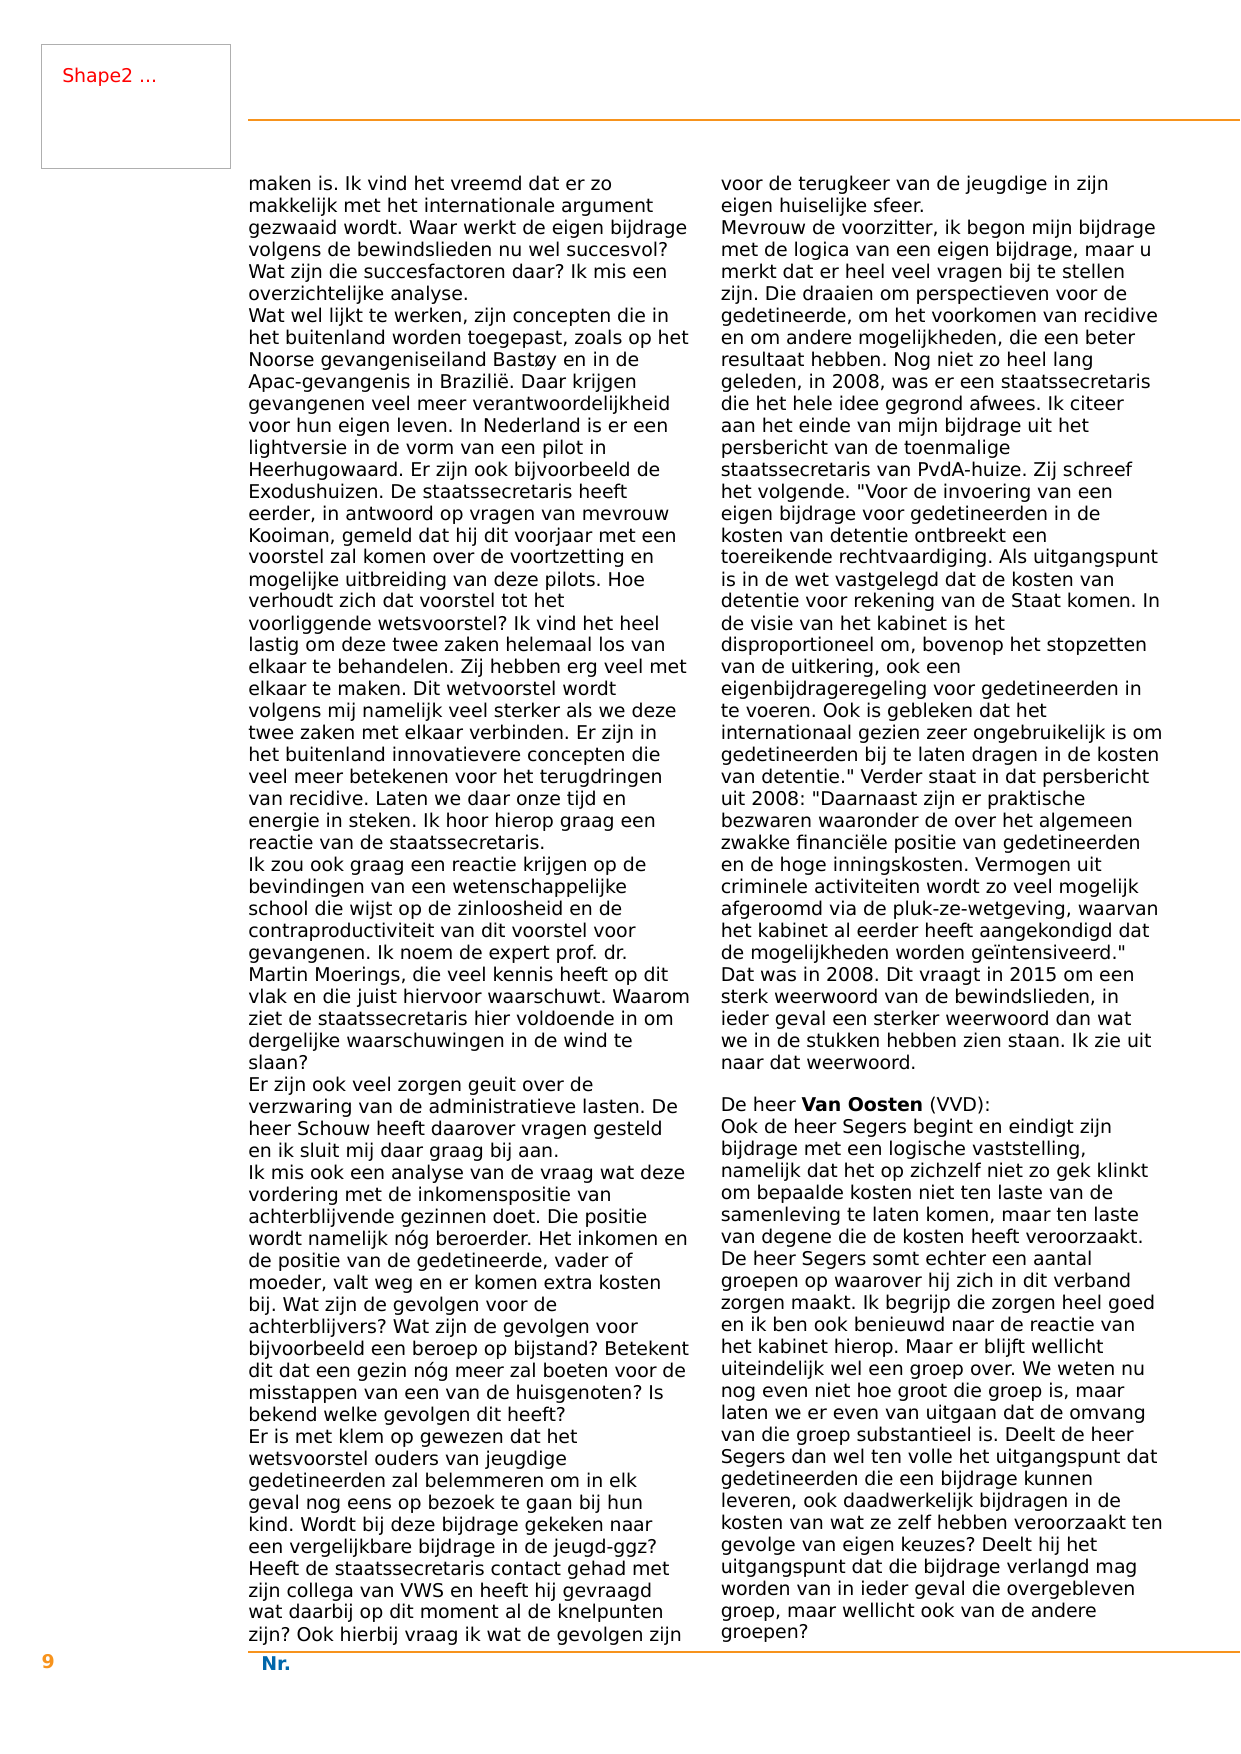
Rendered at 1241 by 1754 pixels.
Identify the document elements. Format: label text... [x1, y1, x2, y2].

text Ik zou ook graag een reactie krijgen op de bevindingen van een wetenschappelijke school die wijst op de zinloosheid en de contraproductiviteit van dit voorstel voor gevangenen. Ik noem de expert prof. dr. Martin Moerings, die veel kennis heeft op dit vlak en die juist hiervoor waarschuwt. Waarom ziet de staatssecretaris hier voldoende in om dergelijke waarschuwingen in de wind te slaan? [248, 854, 691, 1074]
text Er zijn ook veel zorgen geuit over de verzwaring van de administratieve lasten. De heer Schouw heeft daarover vragen gesteld en ik sluit mij daar graag bij aan. [248, 1074, 691, 1162]
text Ook de heer Segers begint en eindigt zijn bijdrage met een logische vaststelling, namelijk dat het op zichzelf niet zo gek klinkt om bepaalde kosten niet ten laste van de samenleving te laten komen, maar ten laste van degene die de kosten heeft veroorzaakt. De heer Segers somt echter een aantal groepen op waarover hij zich in dit verband zorgen maakt. Ik begrijp die zorgen heel goed en ik ben ook benieuwd naar de reactie van het kabinet hierop. Maar er blijft wellicht uiteindelijk wel een groep over. We weten nu nog even niet hoe groot die groep is, maar laten we er even van uitgaan dat de omvang van die groep substantieel is. Deelt de heer Segers dan wel ten volle het uitgangspunt dat gedetineerden die een bijdrage kunnen leveren, ook daadwerkelijk bijdragen in de kosten van wat ze zelf hebben veroorzaakt ten gevolge van eigen keuzes? Deelt hij het uitgangspunt dat die bijdrage verlangd mag worden van in ieder geval die overgebleven groep, maar wellicht ook van de andere groepen? [721, 1116, 1163, 1643]
text maken is. Ik vind het vreemd dat er zo makkelijk met het internationale argument gezwaaid wordt. Waar werkt de eigen bijdrage volgens de bewindslieden nu wel succesvol? Wat zijn die succesfactoren daar? Ik mis een overzichtelijke analyse. [248, 173, 691, 305]
text Mevrouw de voorzitter, ik begon mijn bijdrage met de logica van een eigen bijdrage, maar u merkt dat er heel veel vragen bij te stellen zijn. Die draaien om perspectieven voor de gedetineerde, om het voorkomen van recidive en om andere mogelijkheden, die een beter resultaat hebben. Nog niet zo heel lang geleden, in 2008, was er een staatssecretaris die het hele idee gegrond afwees. Ik citeer aan het einde van mijn bijdrage uit het persbericht van de toenmalige staatssecretaris van PvdA-huize. Zij schreef het volgende. "Voor de invoering van een eigen bijdrage voor gedetineerden in de kosten van detentie ontbreekt een toereikende rechtvaardiging. Als uitgangspunt is in de wet vastgelegd dat de kosten van detentie voor rekening van de Staat komen. In de visie van het kabinet is het disproportioneel om, bovenop het stopzetten van de uitkering, ook een eigenbijdrageregeling voor gedetineerden in te voeren. Ook is gebleken dat het internationaal gezien zeer ongebruikelijk is om gedetineerden bij te laten dragen in de kosten van detentie." Verder staat in dat persbericht uit 2008: "Daarnaast zijn er praktische bezwaren waaronder de over het algemeen zwakke financiële positie van gedetineerden en de hoge inningskosten. Vermogen uit criminele activiteiten wordt zo veel mogelijk afgeroomd via de pluk-ze-wetgeving, waarvan het kabinet al eerder heeft aangekondigd dat de mogelijkheden worden geïntensiveerd." Dat was in 2008. Dit vraagt in 2015 om een sterk weerwoord van de bewindslieden, in ieder geval een sterker weerwoord dan wat we in de stukken hebben zien staan. Ik zie uit naar dat weerwoord. [721, 217, 1163, 1074]
text Ik mis ook een analyse van de vraag wat deze vordering met de inkomenspositie van achterblijvende gezinnen doet. Die positie wordt namelijk nóg beroerder. Het inkomen en de positie van de gedetineerde, vader of moeder, valt weg en er komen extra kosten bij. Wat zijn de gevolgen voor de achterblijvers? Wat zijn de gevolgen voor bijvoorbeeld een beroep op bijstand? Betekent dit dat een gezin nóg meer zal boeten voor de misstappen van een van de huisgenoten? Is bekend welke gevolgen dit heeft? [248, 1162, 691, 1426]
text voor de terugkeer van de jeugdige in zijn eigen huiselijke sfeer. [721, 173, 1163, 217]
text Wat wel lijkt te werken, zijn concepten die in het buitenland worden toegepast, zoals op het Noorse gevangeniseiland Bastøy en in de Apac-gevangenis in Brazilië. Daar krijgen gevangenen veel meer verantwoordelijkheid voor hun eigen leven. In Nederland is er een lightversie in de vorm van een pilot in Heerhugowaard. Er zijn ook bijvoorbeeld de Exodushuizen. De staatssecretaris heeft eerder, in antwoord op vragen van mevrouw Kooiman, gemeld dat hij dit voorjaar met een voorstel zal komen over de voortzetting en mogelijke uitbreiding van deze pilots. Hoe verhoudt zich dat voorstel tot het voorliggende wetsvoorstel? Ik vind het heel lastig om deze twee zaken helemaal los van elkaar te behandelen. Zij hebben erg veel met elkaar te maken. Dit wetvoorstel wordt volgens mij namelijk veel sterker als we deze twee zaken met elkaar verbinden. Er zijn in het buitenland innovatievere concepten die veel meer betekenen voor het terugdringen van recidive. Laten we daar onze tijd en energie in steken. Ik hoor hierop graag een reactie van de staatssecretaris. [248, 305, 691, 854]
text De heer Van Oosten (VVD): [721, 1094, 1163, 1116]
text Er is met klem op gewezen dat het wetsvoorstel ouders van jeugdige gedetineerden zal belemmeren om in elk geval nog eens op bezoek te gaan bij hun kind. Wordt bij deze bijdrage gekeken naar een vergelijkbare bijdrage in de jeugd-ggz? Heeft de staatssecretaris contact gehad met zijn collega van VWS en heeft hij gevraagd wat daarbij op dit moment al de knelpunten zijn? Ook hierbij vraag ik wat de gevolgen zijn [248, 1426, 691, 1645]
